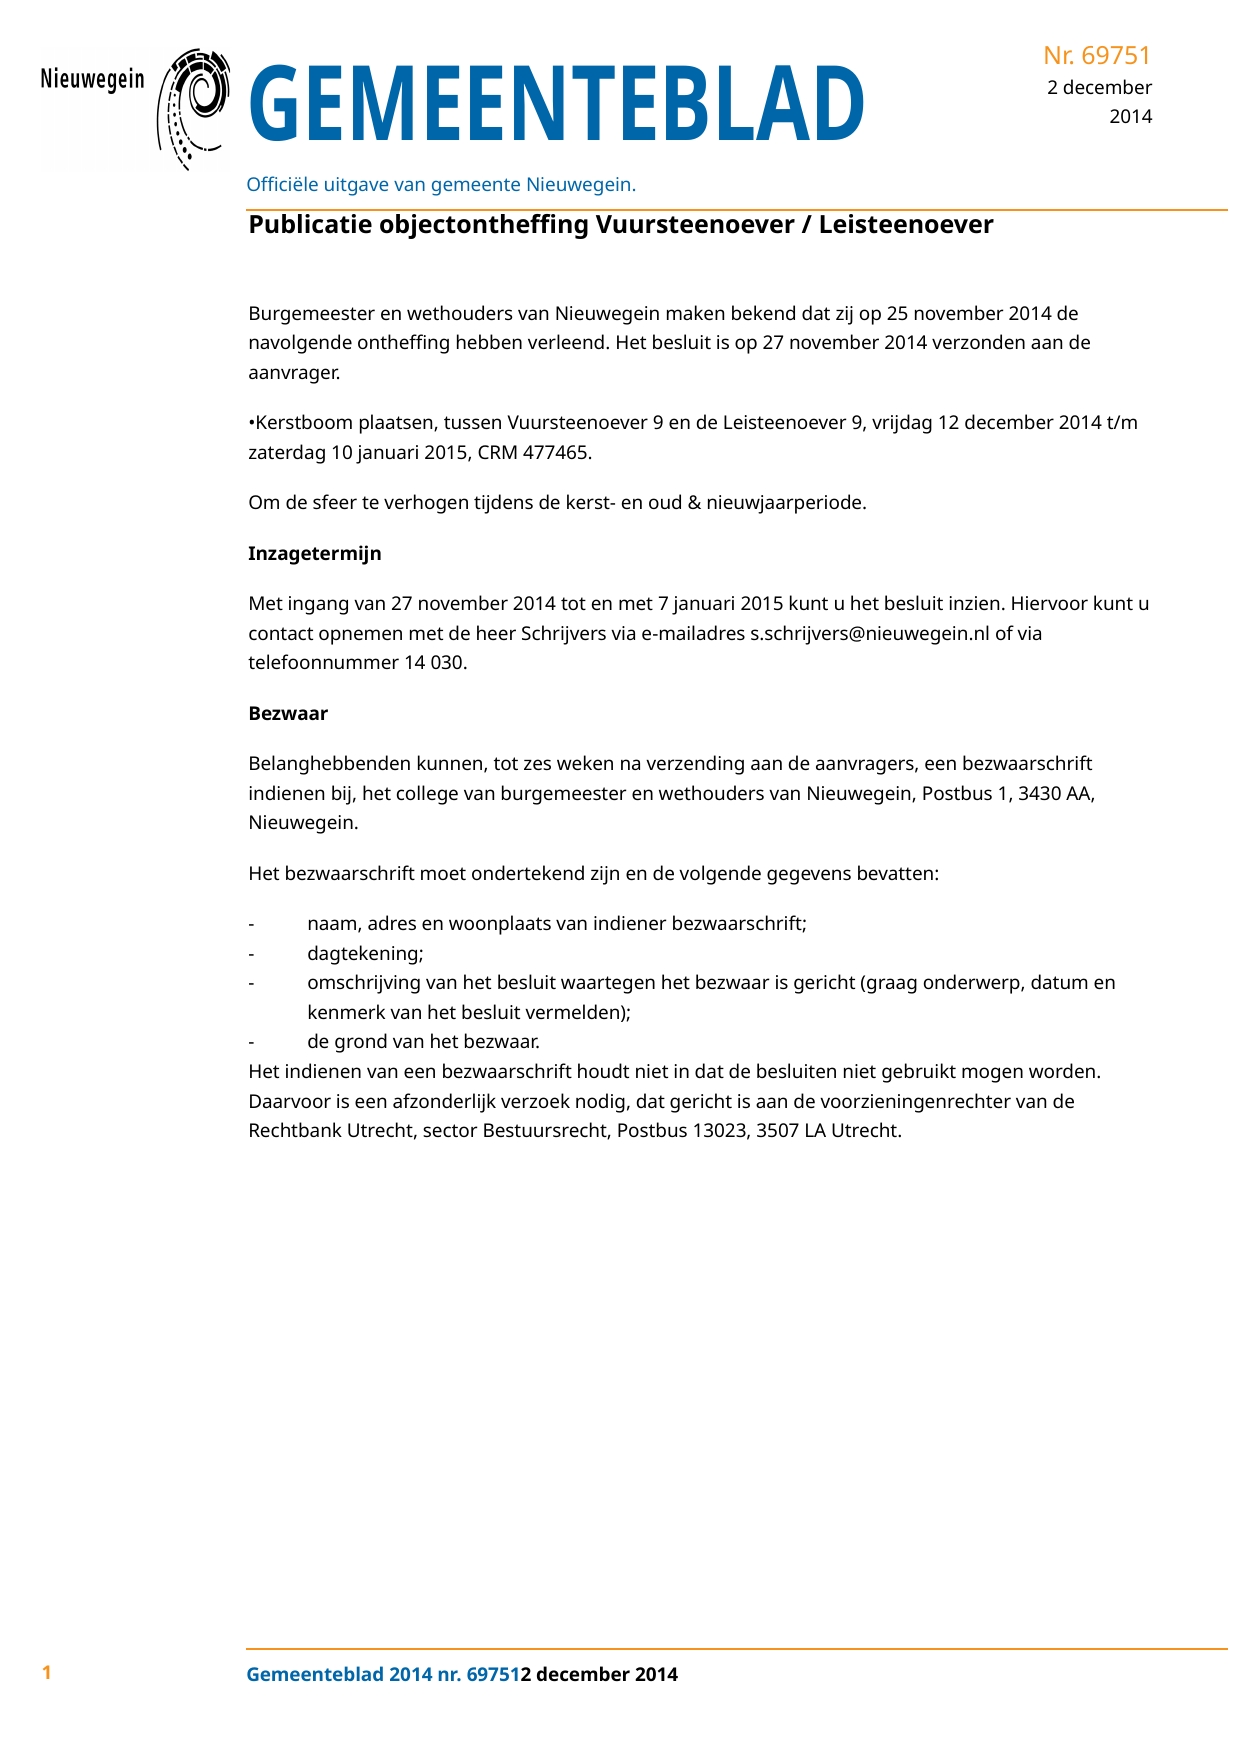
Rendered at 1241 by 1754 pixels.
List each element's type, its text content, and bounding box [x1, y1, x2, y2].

text Met ingang van 27 november 2014 tot en met 7 januari 2015 kunt u het besluit inzien. Hiervoor kunt u contact opnemen met de heer Schrijvers via e-mailadres s.schrijvers@nieuwegein.nl of via telefoonnummer 14 030. [248, 590, 1152, 675]
text Publicatie objectontheffing Vuursteenoever / Leisteenoever [248, 211, 1152, 241]
picture [41, 47, 231, 172]
text Inzagetermijn [248, 540, 1152, 566]
text Belanghebbenden kunnen, tot zes weken na verzending aan de aanvragers, een bezwaarschrift indienen bij, het college van burgemeester en wethouders van Nieuwegein, Postbus 1, 3430 AA, Nieuwegein. [248, 750, 1152, 835]
text •Kerstboom plaatsen, tussen Vuursteenoever 9 en de Leisteenoever 9, vrijdag 12 december 2014 t/m zaterdag 10 januari 2015, CRM 477465. [248, 409, 1152, 465]
list dagtekening; [248, 940, 1152, 966]
text Het indienen van een bezwaarschrift houdt niet in dat de besluiten niet gebruikt mogen worden. Daarvoor is een afzonderlijk verzoek nodig, dat gericht is aan de voorzieningenrechter van de Rechtbank Utrecht, sector Bestuursrecht, Postbus 13023, 3507 LA Utrecht. [248, 1058, 1152, 1143]
list omschrijving van het besluit waartegen het bezwaar is gericht (graag onderwerp, datum en kenmerk van het besluit vermelden); [248, 969, 1152, 1025]
text Om de sfeer te verhogen tijdens de kerst- en oud & nieuwjaarperiode. [248, 489, 1152, 515]
text Burgemeester en wethouders van Nieuwegein maken bekend dat zij op 25 november 2014 de navolgende ontheffing hebben verleend. Het besluit is op 27 november 2014 verzonden aan de aanvrager. [248, 300, 1152, 385]
list naam, adres en woonplaats van indiener bezwaarschrift; [248, 910, 1152, 936]
text Bezwaar [248, 700, 1152, 726]
text Het bezwaarschrift moet ondertekend zijn en de volgende gegevens bevatten: [248, 860, 1152, 886]
list de grond van het bezwaar. [248, 1029, 1152, 1054]
